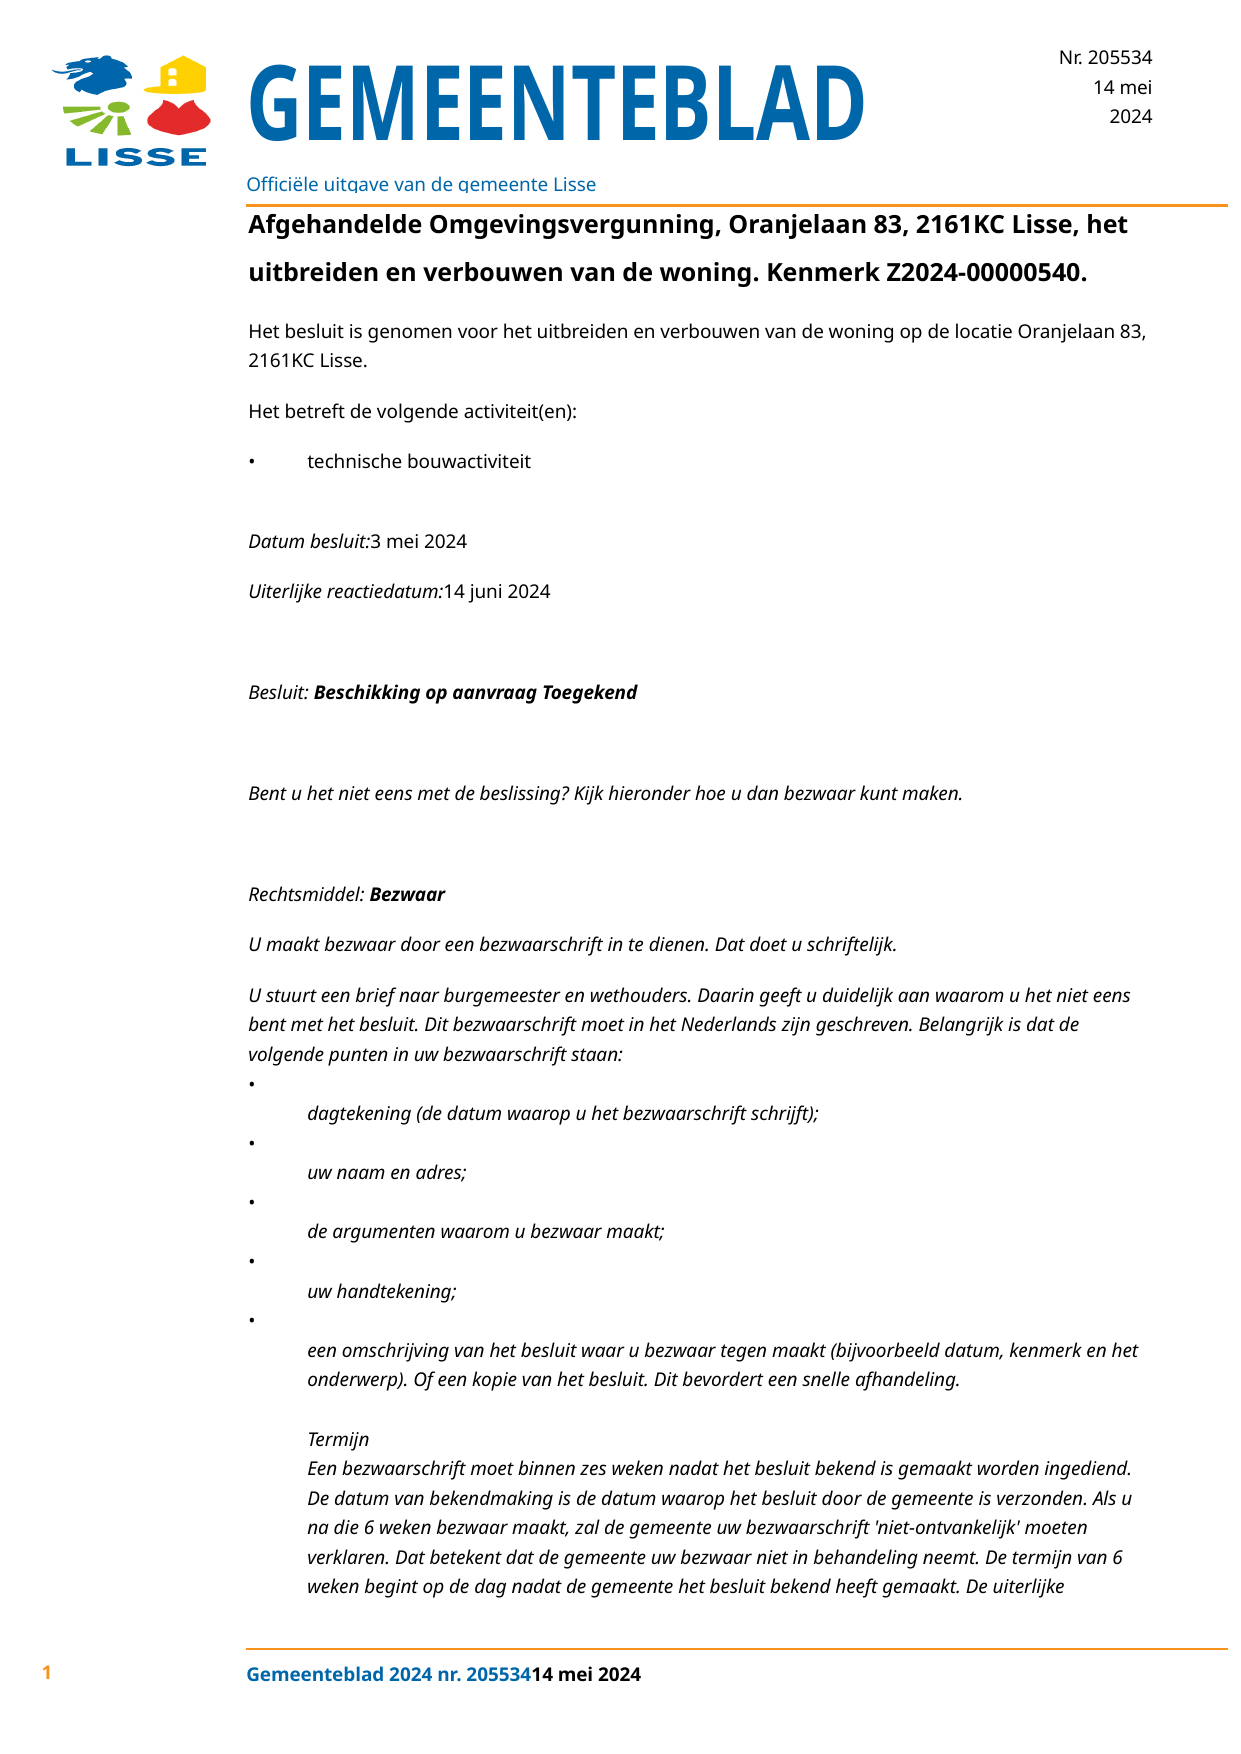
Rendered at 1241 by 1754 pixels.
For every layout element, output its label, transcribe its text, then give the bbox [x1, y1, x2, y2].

text Het betreft de volgende activiteit(en): [248, 398, 1152, 424]
text Het besluit is genomen voor het uitbreiden en verbouwen van de woning op de locatie Oranjelaan 83, 2161KC Lisse. [248, 318, 1152, 373]
list uw handtekening; [248, 1278, 1152, 1304]
list Termijn [248, 1426, 1152, 1452]
text Uiterlijke reactiedatum:14 juni 2024 [248, 579, 1152, 604]
text U stuurt een brief naar burgemeester en wethouders. Daarin geeft u duidelijk aan waarom u het niet eens bent met het besluit. Dit bezwaarschrift moet in het Nederlands zijn geschreven. Belangrijk is dat de volgende punten in uw bezwaarschrift staan: [248, 982, 1152, 1067]
text Datum besluit:3 mei 2024 [248, 528, 1152, 554]
list de argumenten waarom u bezwaar maakt; [248, 1219, 1152, 1244]
list technische bouwactiviteit [248, 448, 1152, 474]
list uw naam en adres; [248, 1159, 1152, 1185]
picture [41, 47, 231, 172]
text Rechtsmiddel: Bezwaar [248, 881, 1152, 907]
text U maakt bezwaar door een bezwaarschrift in te dienen. Dat doet u schriftelijk. [248, 932, 1152, 957]
text Besluit: Beschikking op aanvraag Toegekend [248, 679, 1152, 705]
text Afgehandelde Omgevingsvergunning, Oranjelaan 83, 2161KC Lisse, het uitbreiden en verbouwen van de woning. Kenmerk Z2024-00000540. [248, 207, 1152, 288]
list dagtekening (de datum waarop u het bezwaarschrift schrijft); [248, 1100, 1152, 1126]
text Bent u het niet eens met de beslissing? Kijk hieronder hoe u dan bezwaar kunt maken. [248, 780, 1152, 806]
list Een bezwaarschrift moet binnen zes weken nadat het besluit bekend is gemaakt worden ingediend. De datum van bekendmaking is de datum waarop het besluit door de gemeente is verzonden. Als u na die 6 weken bezwaar maakt, zal de gemeente uw bezwaarschrift 'niet-ontvankelijk' moeten verklaren. Dat betekent dat de gemeente uw bezwaar niet in behandeling neemt. De termijn van 6 weken begint op de dag nadat de gemeente het besluit bekend heeft gemaakt. De uiterlijke [248, 1455, 1152, 1599]
list een omschrijving van het besluit waar u bezwaar tegen maakt (bijvoorbeeld datum, kenmerk en het onderwerp). Of een kopie van het besluit. Dit bevordert een snelle afhandeling. [248, 1337, 1152, 1392]
